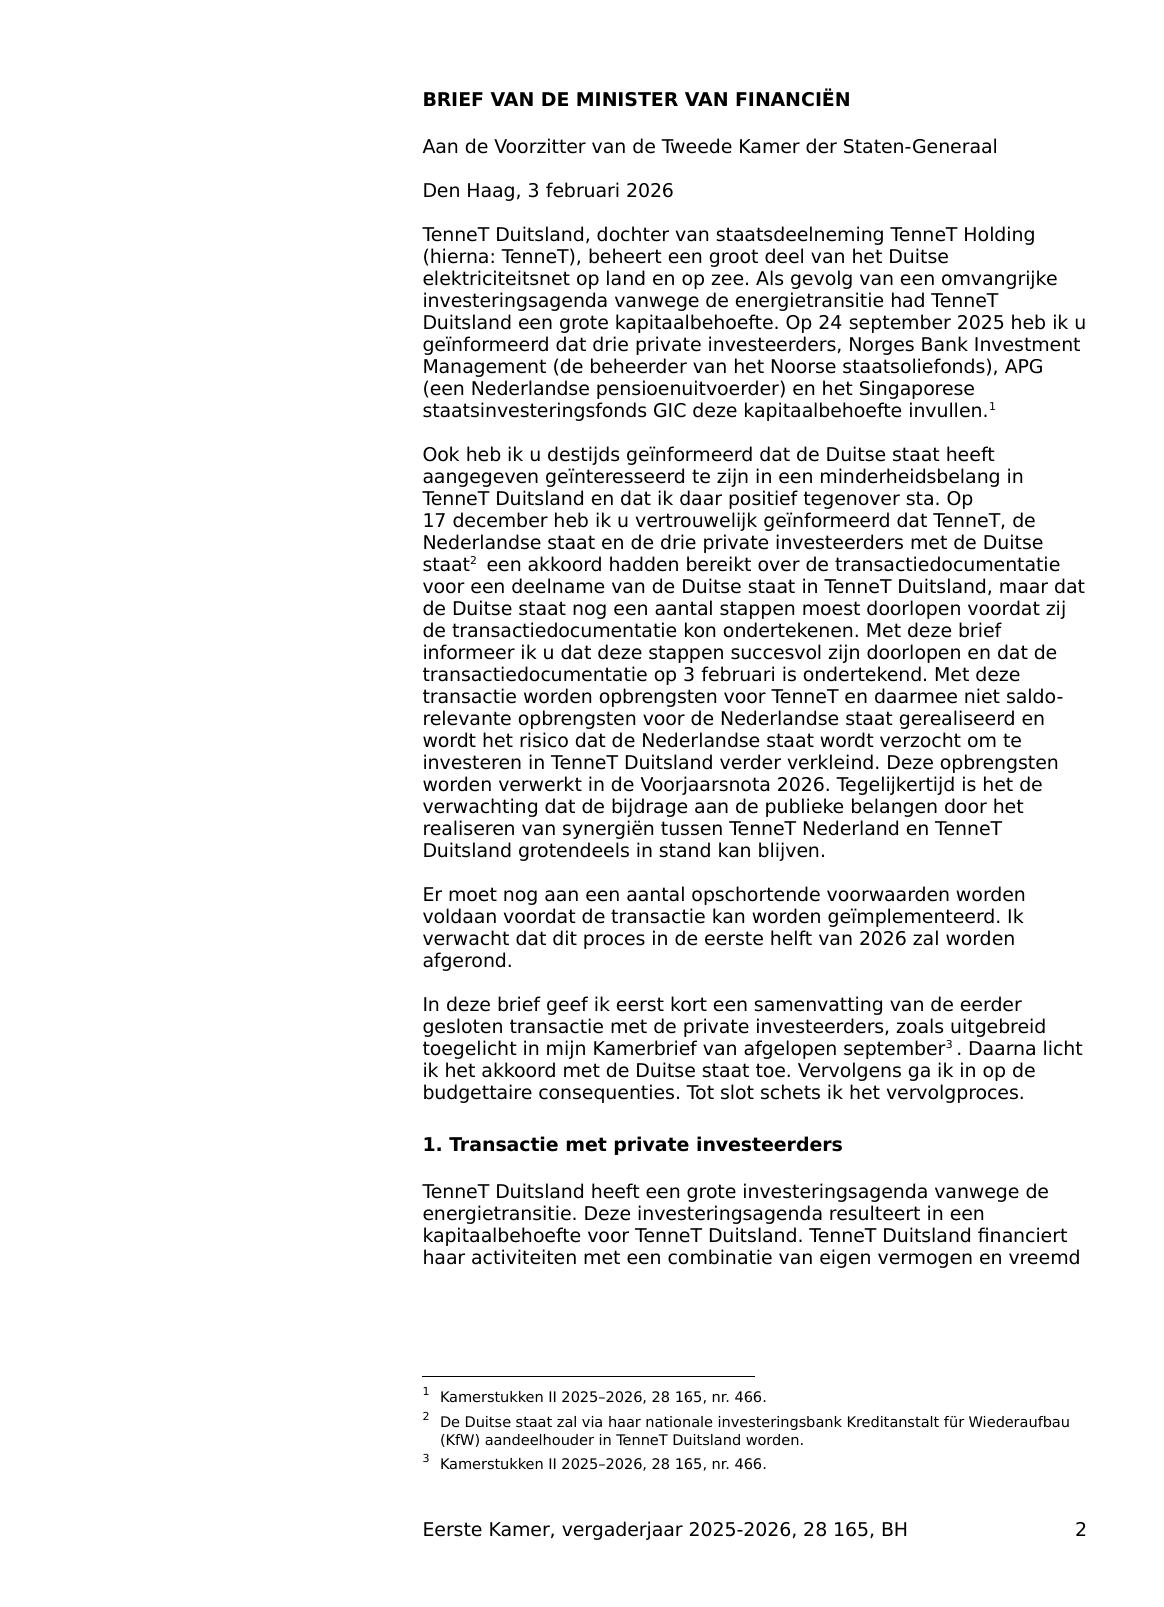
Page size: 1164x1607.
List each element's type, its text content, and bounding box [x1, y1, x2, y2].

text Kamerstukken II 2025–2026, 28 165, nr. 466. [422, 1452, 1087, 1474]
subtitle BRIEF VAN DE MINISTER VAN FINANCIËN [422, 89, 1087, 111]
text Ook heb ik u destijds geïnformeerd dat de Duitse staat heeft aangegeven geïnteresseerd te zijn in een minderheidsbelang in TenneT Duitsland en dat ik daar positief tegenover sta. Op 17 december heb ik u vertrouwelijk geïnformeerd dat TenneT, de Nederlandse staat en de drie private investeerders met de Duitse staat een akkoord hadden bereikt over de transactiedocumentatie voor een deelname van de Duitse staat in TenneT Duitsland, maar dat de Duitse staat nog een aantal stappen moest doorlopen voordat zij de transactiedocumentatie kon ondertekenen. Met deze brief informeer ik u dat deze stappen succesvol zijn doorlopen en dat de transactiedocumentatie op 3 februari is ondertekend. Met deze transactie worden opbrengsten voor TenneT en daarmee niet saldo-relevante opbrengsten voor de Nederlandse staat gerealiseerd en wordt het risico dat de Nederlandse staat wordt verzocht om te investeren in TenneT Duitsland verder verkleind. Deze opbrengsten worden verwerkt in de Voorjaarsnota 2026. Tegelijkertijd is het de verwachting dat de bijdrage aan de publieke belangen door het realiseren van synergiën tussen TenneT Nederland en TenneT Duitsland grotendeels in stand kan blijven. [422, 444, 1087, 862]
text Den Haag, 3 februari 2026 [422, 180, 1087, 202]
text In deze brief geef ik eerst kort een samenvatting van de eerder gesloten transactie met de private investeerders, zoals uitgebreid toegelicht in mijn Kamerbrief van afgelopen september. Daarna licht ik het akkoord met de Duitse staat toe. Vervolgens ga ik in op de budgettaire consequenties. Tot slot schets ik het vervolgproces. [422, 994, 1087, 1104]
text Er moet nog aan een aantal opschortende voorwaarden worden voldaan voordat de transactie kan worden geïmplementeerd. Ik verwacht dat dit proces in de eerste helft van 2026 zal worden afgerond. [422, 884, 1087, 972]
text TenneT Duitsland, dochter van staatsdeelneming TenneT Holding (hierna: TenneT), beheert een groot deel van het Duitse elektriciteitsnet op land en op zee. Als gevolg van een omvangrijke investeringsagenda vanwege de energietransitie had TenneT Duitsland een grote kapitaalbehoefte. Op 24 september 2025 heb ik u geïnformeerd dat drie private investeerders, Norges Bank Investment Management (de beheerder van het Noorse staatsoliefonds), APG (een Nederlandse pensioenuitvoerder) en het Singaporese staatsinvesteringsfonds GIC deze kapitaalbehoefte invullen. [422, 224, 1087, 422]
text Kamerstukken II 2025–2026, 28 165, nr. 466. [422, 1385, 1087, 1407]
text TenneT Duitsland heeft een grote investeringsagenda vanwege de energietransitie. Deze investeringsagenda resulteert in een kapitaalbehoefte voor TenneT Duitsland. TenneT Duitsland financiert haar activiteiten met een combinatie van eigen vermogen en vreemd [422, 1181, 1087, 1269]
text De Duitse staat zal via haar nationale investeringsbank Kreditanstalt für Wiederaufbau (KfW) aandeelhouder in TenneT Duitsland worden. [422, 1410, 1087, 1449]
subtitle 1. Transactie met private investeerders [422, 1134, 1087, 1156]
text Aan de Voorzitter van de Tweede Kamer der Staten-Generaal [422, 136, 1087, 158]
